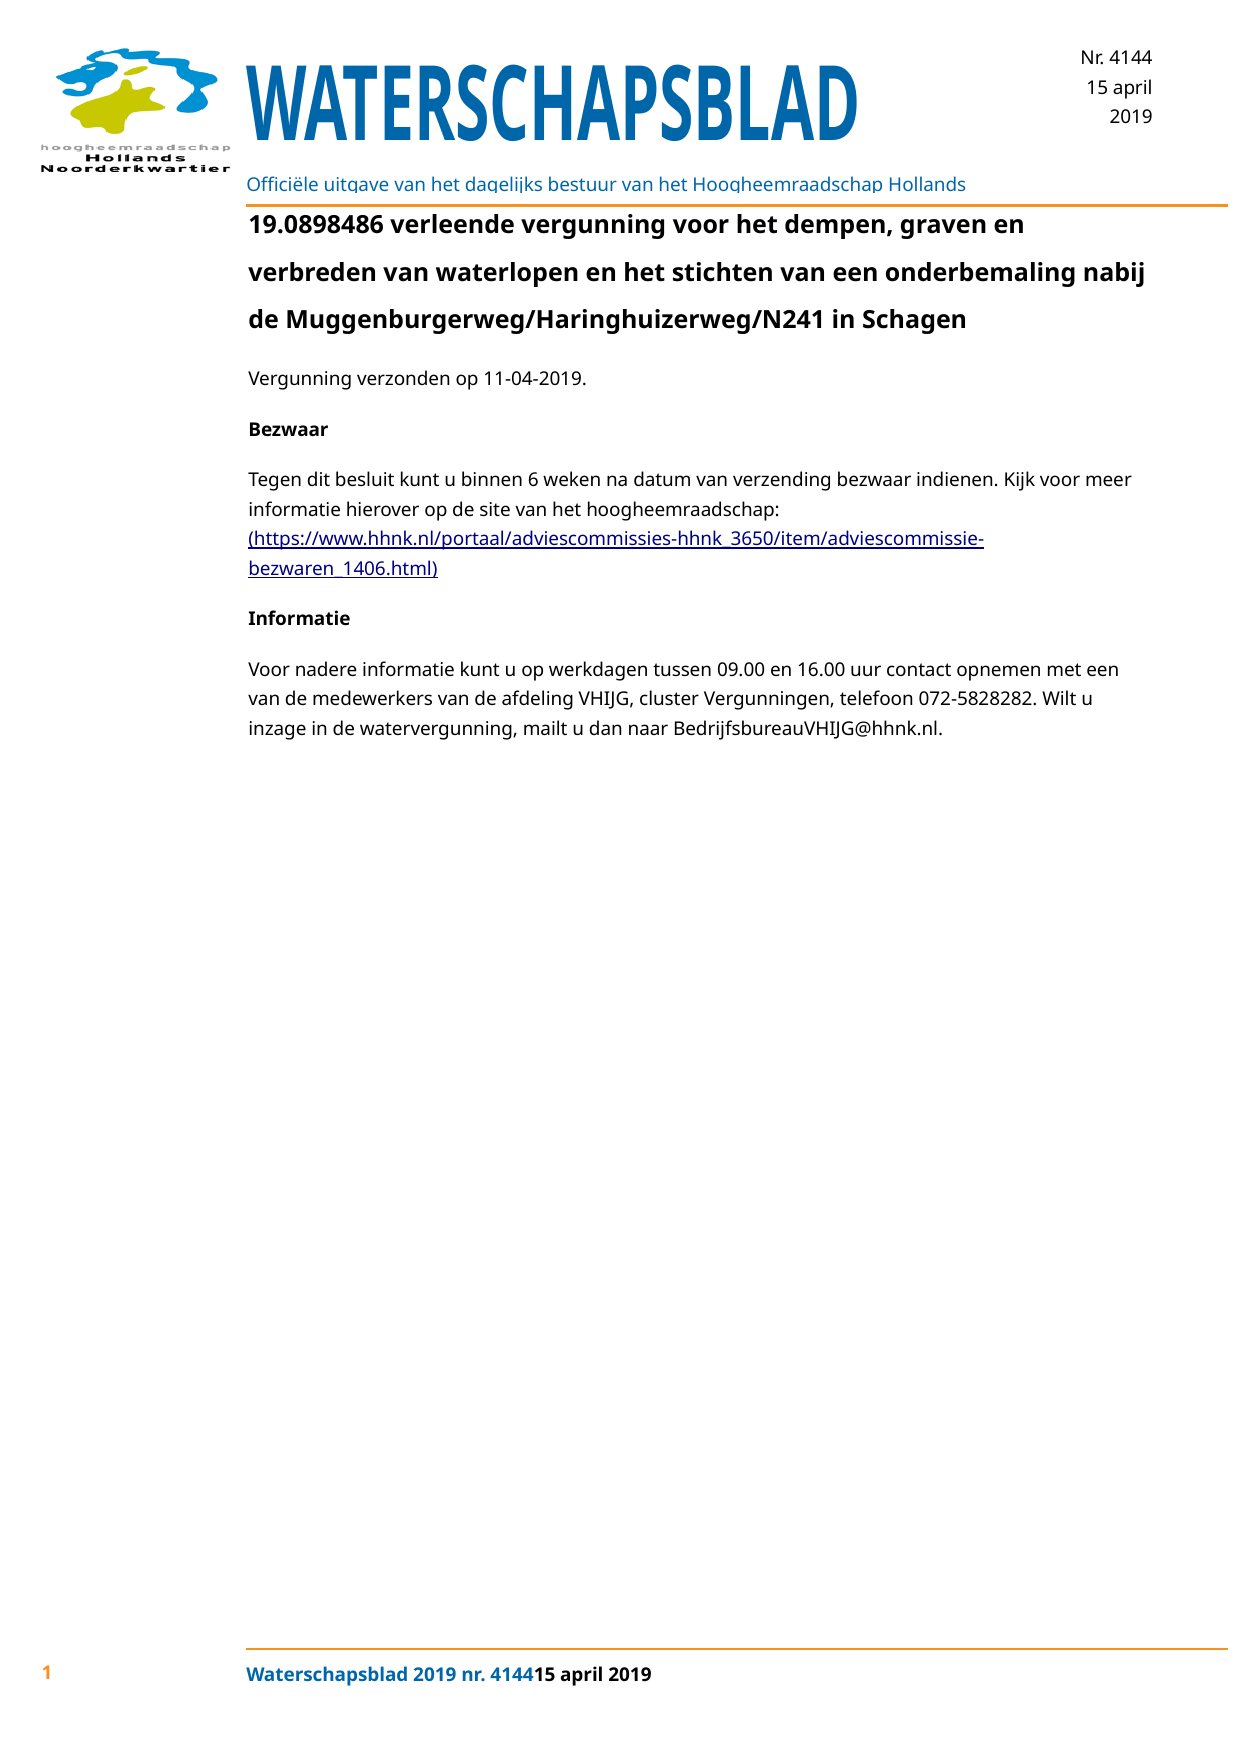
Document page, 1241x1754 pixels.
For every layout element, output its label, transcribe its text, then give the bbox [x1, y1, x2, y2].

text Bezwaar [248, 416, 1152, 442]
text Voor nadere informatie kunt u op werkdagen tussen 09.00 en 16.00 uur contact opnemen met een van de medewerkers van de afdeling VHIJG, cluster Vergunningen, telefoon 072-5828282. Wilt u inzage in de watervergunning, mailt u dan naar BedrijfsbureauVHIJG@hhnk.nl. [248, 656, 1152, 741]
text Vergunning verzonden op 11-04-2019. [248, 366, 1152, 391]
text 19.0898486 verleende vergunning voor het dempen, graven en verbreden van waterlopen en het stichten van een onderbemaling nabij de Muggenburgerweg/Haringhuizerweg/N241 in Schagen [248, 207, 1152, 336]
text Tegen dit besluit kunt u binnen 6 weken na datum van verzending bezwaar indienen. Kijk voor meer informatie hierover op de site van het hoogheemraadschap: (https://www.hhnk.nl/portaal/adviescommissies-hhnk_3650/item/adviescommissie-bezwaren_1406.html) [248, 466, 1152, 581]
text Informatie [248, 606, 1152, 631]
picture [41, 47, 231, 172]
